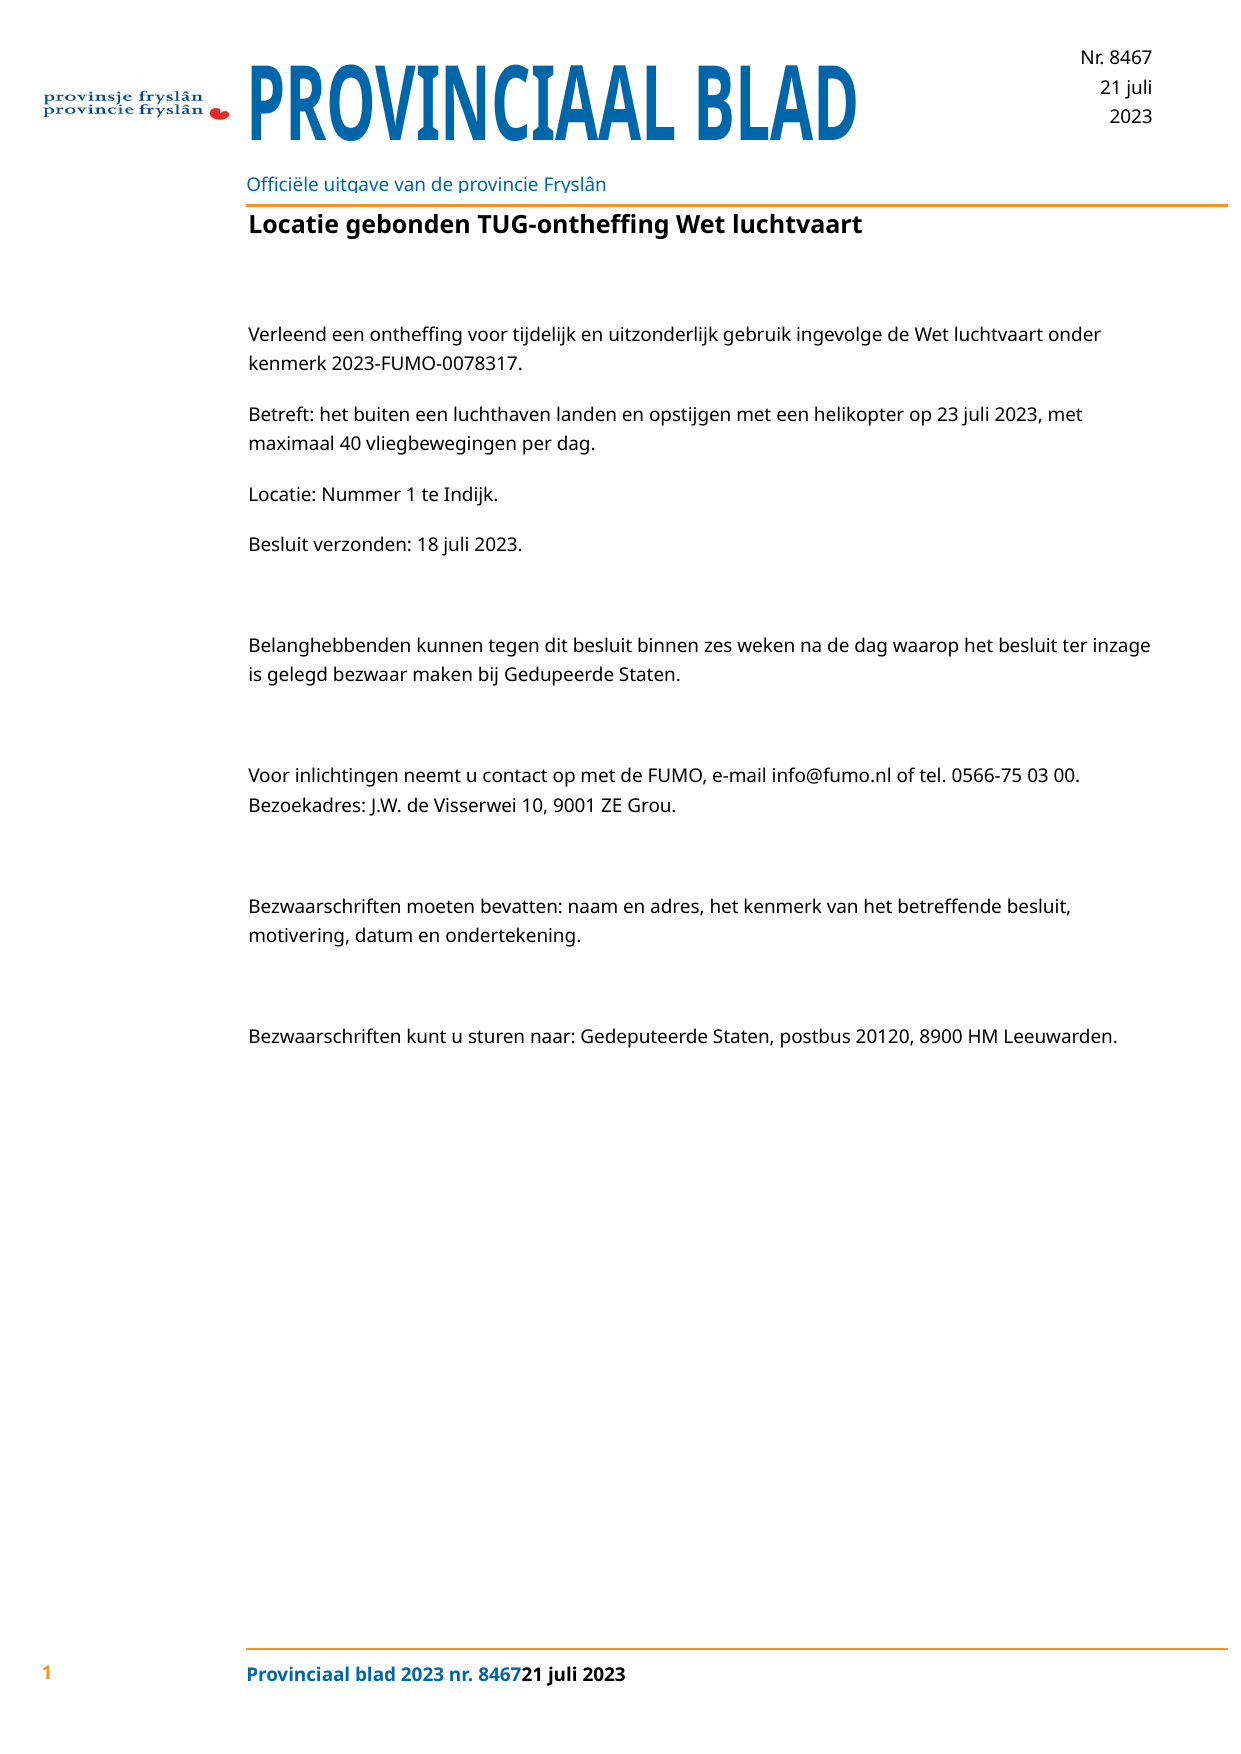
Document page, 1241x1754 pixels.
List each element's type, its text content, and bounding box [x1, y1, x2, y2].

text Verleend een ontheffing voor tijdelijk en uitzonderlijk gebruik ingevolge de Wet luchtvaart onder kenmerk 2023-FUMO-0078317. [248, 321, 1152, 376]
text Locatie: Nummer 1 te Indijk. [248, 481, 1152, 506]
picture [41, 47, 231, 172]
text Bezwaarschriften moeten bevatten: naam en adres, het kenmerk van het betreffende besluit, motivering, datum en ondertekening. [248, 893, 1152, 948]
text Belanghebbenden kunnen tegen dit besluit binnen zes weken na de dag waarop het besluit ter inzage is gelegd bezwaar maken bij Gedupeerde Staten. [248, 632, 1152, 687]
text Besluit verzonden: 18 juli 2023. [248, 531, 1152, 557]
text Voor inlichtingen neemt u contact op met de FUMO, e-mail info@fumo.nl of tel. 0566-75 03 00. Bezoekadres: J.W. de Visserwei 10, 9001 ZE Grou. [248, 762, 1152, 818]
text Locatie gebonden TUG-ontheffing Wet luchtvaart [248, 207, 1152, 241]
text Bezwaarschriften kunt u sturen naar: Gedeputeerde Staten, postbus 20120, 8900 HM Leeuwarden. [248, 1023, 1152, 1049]
text Betreft: het buiten een luchthaven landen en opstijgen met een helikopter op 23 juli 2023, met maximaal 40 vliegbewegingen per dag. [248, 401, 1152, 456]
